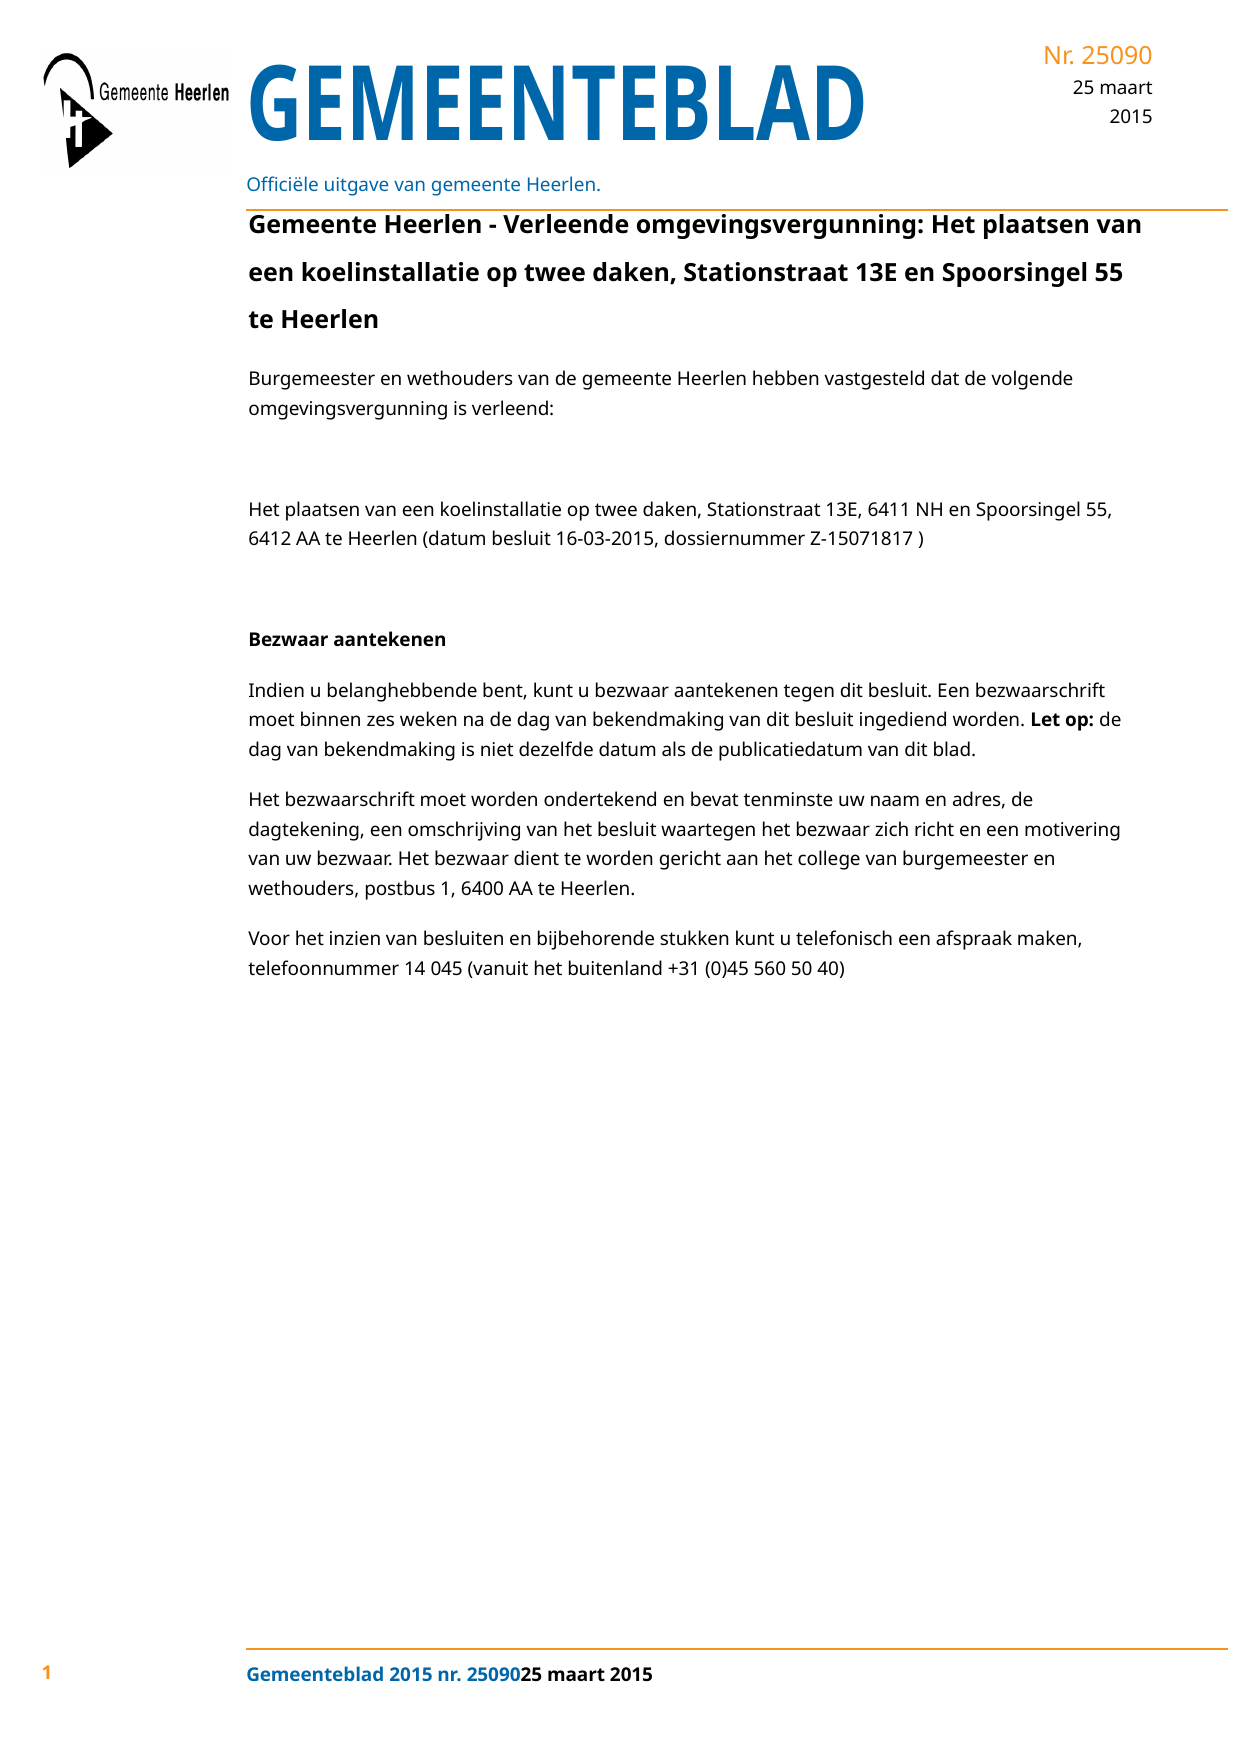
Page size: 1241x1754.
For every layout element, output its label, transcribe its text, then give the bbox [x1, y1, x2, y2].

text Burgemeester en wethouders van de gemeente Heerlen hebben vastgesteld dat de volgende omgevingsvergunning is verleend: [248, 366, 1152, 421]
picture [41, 47, 231, 172]
text Indien u belanghebbende bent, kunt u bezwaar aantekenen tegen dit besluit. Een bezwaarschrift moet binnen zes weken na de dag van bekendmaking van dit besluit ingediend worden. Let op: de dag van bekendmaking is niet dezelfde datum als de publicatiedatum van dit blad. [248, 677, 1152, 762]
text Het bezwaarschrift moet worden ondertekend en bevat tenminste uw naam en adres, de dagtekening, een omschrijving van het besluit waartegen het bezwaar zich richt en een motivering van uw bezwaar. Het bezwaar dient te worden gericht aan het college van burgemeester en wethouders, postbus 1, 6400 AA te Heerlen. [248, 786, 1152, 901]
text Bezwaar aantekenen [248, 626, 1152, 652]
text Voor het inzien van besluiten en bijbehorende stukken kunt u telefonisch een afspraak maken, telefoonnummer 14 045 (vanuit het buitenland +31 (0)45 560 50 40) [248, 926, 1152, 981]
text Gemeente Heerlen - Verleende omgevingsvergunning: Het plaatsen van een koelinstallatie op twee daken, Stationstraat 13E en Spoorsingel 55 te Heerlen [248, 211, 1152, 336]
text Het plaatsen van een koelinstallatie op twee daken, Stationstraat 13E, 6411 NH en Spoorsingel 55, 6412 AA te Heerlen (datum besluit 16-03-2015, dossiernummer Z-15071817 ) [248, 496, 1152, 551]
